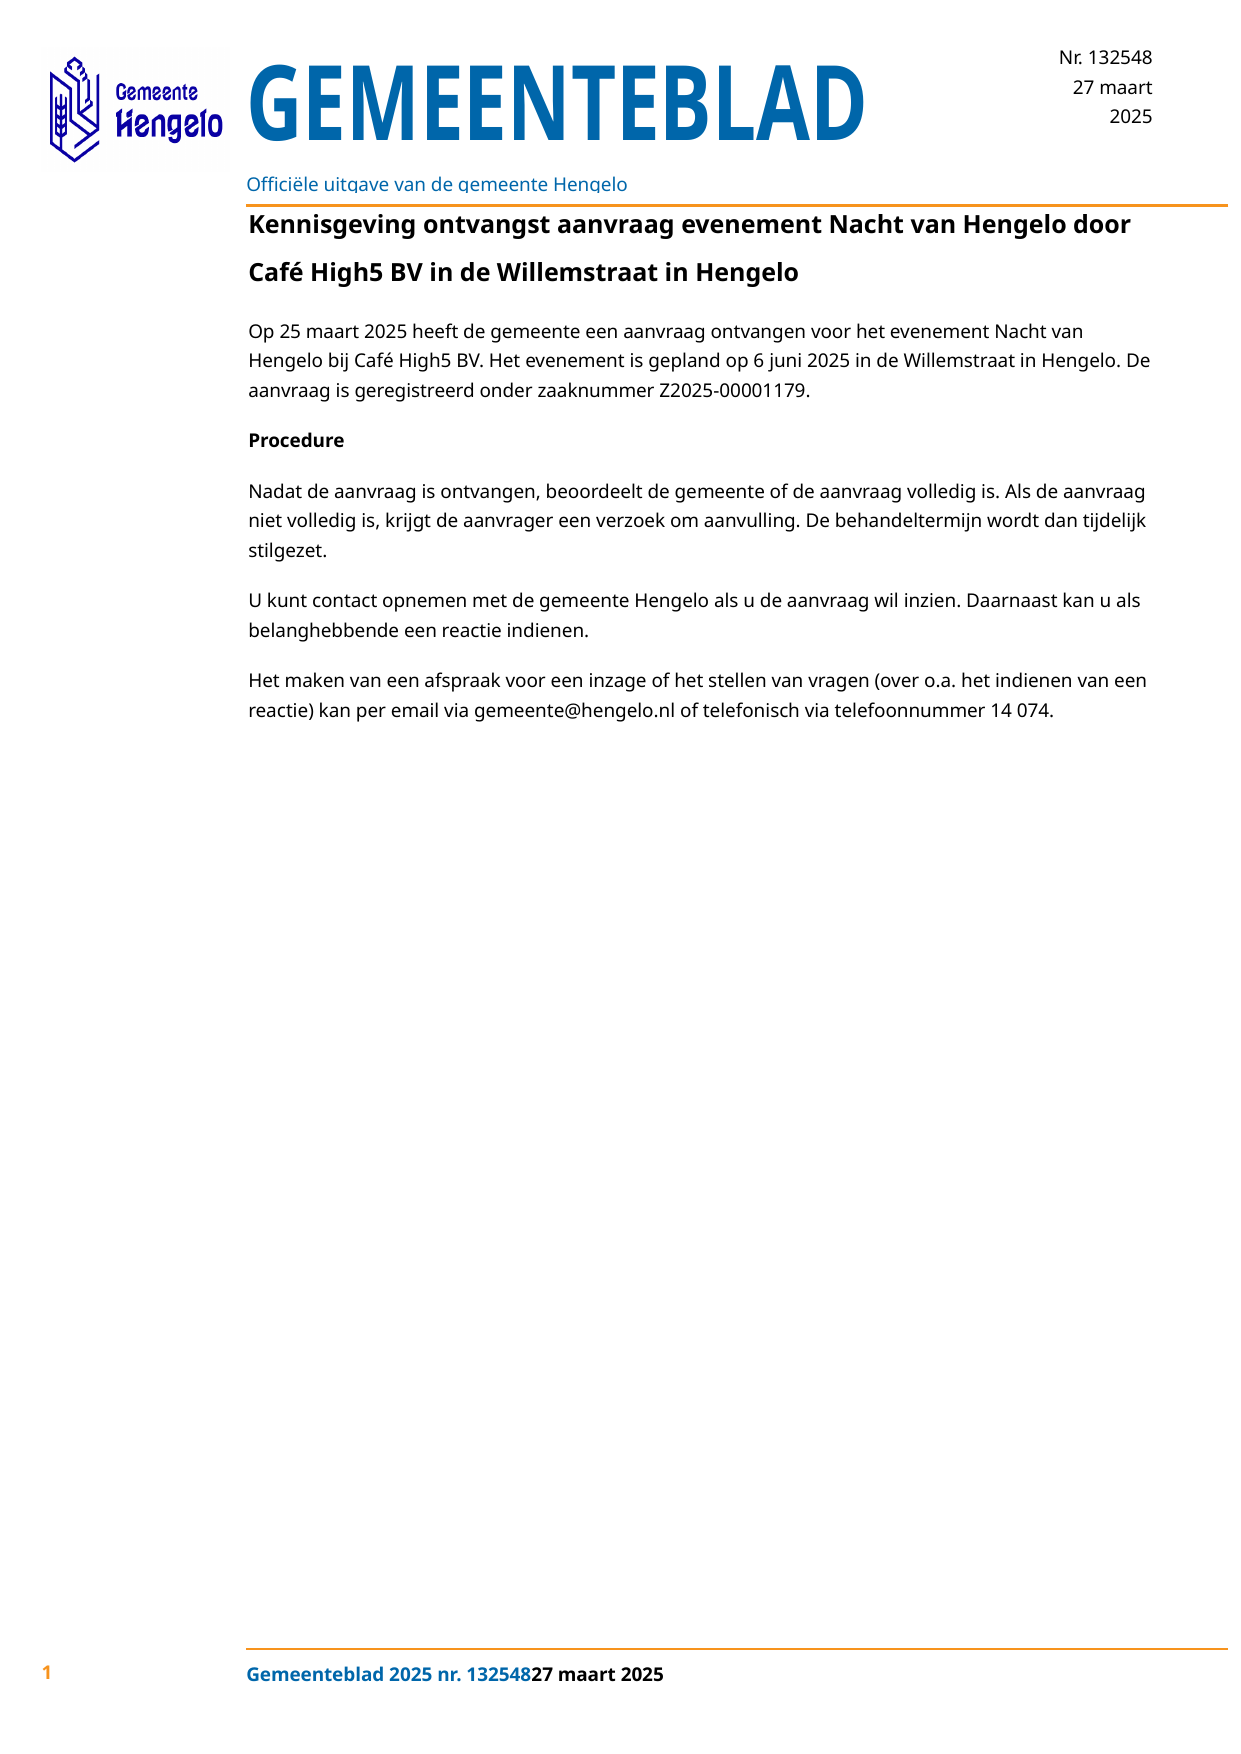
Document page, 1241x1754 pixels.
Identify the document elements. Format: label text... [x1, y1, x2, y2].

text Procedure [248, 427, 1152, 453]
text Nadat de aanvraag is ontvangen, beoordeelt de gemeente of de aanvraag volledig is. Als de aanvraag niet volledig is, krijgt de aanvrager een verzoek om aanvulling. De behandeltermijn wordt dan tijdelijk stilgezet. [248, 478, 1152, 563]
text Kennisgeving ontvangst aanvraag evenement Nacht van Hengelo door Café High5 BV in de Willemstraat in Hengelo [248, 207, 1152, 288]
text U kunt contact opnemen met de gemeente Hengelo als u de aanvraag wil inzien. Daarnaast kan u als belanghebbende een reactie indienen. [248, 587, 1152, 643]
text Op 25 maart 2025 heeft de gemeente een aanvraag ontvangen voor het evenement Nacht van Hengelo bij Café High5 BV. Het evenement is gepland op 6 juni 2025 in de Willemstraat in Hengelo. De aanvraag is geregistreerd onder zaaknummer Z2025-00001179. [248, 318, 1152, 403]
text Het maken van een afspraak voor een inzage of het stellen van vragen (over o.a. het indienen van een reactie) kan per email via gemeente@hengelo.nl of telefonisch via telefoonnummer 14 074. [248, 667, 1152, 723]
picture [41, 47, 231, 172]
